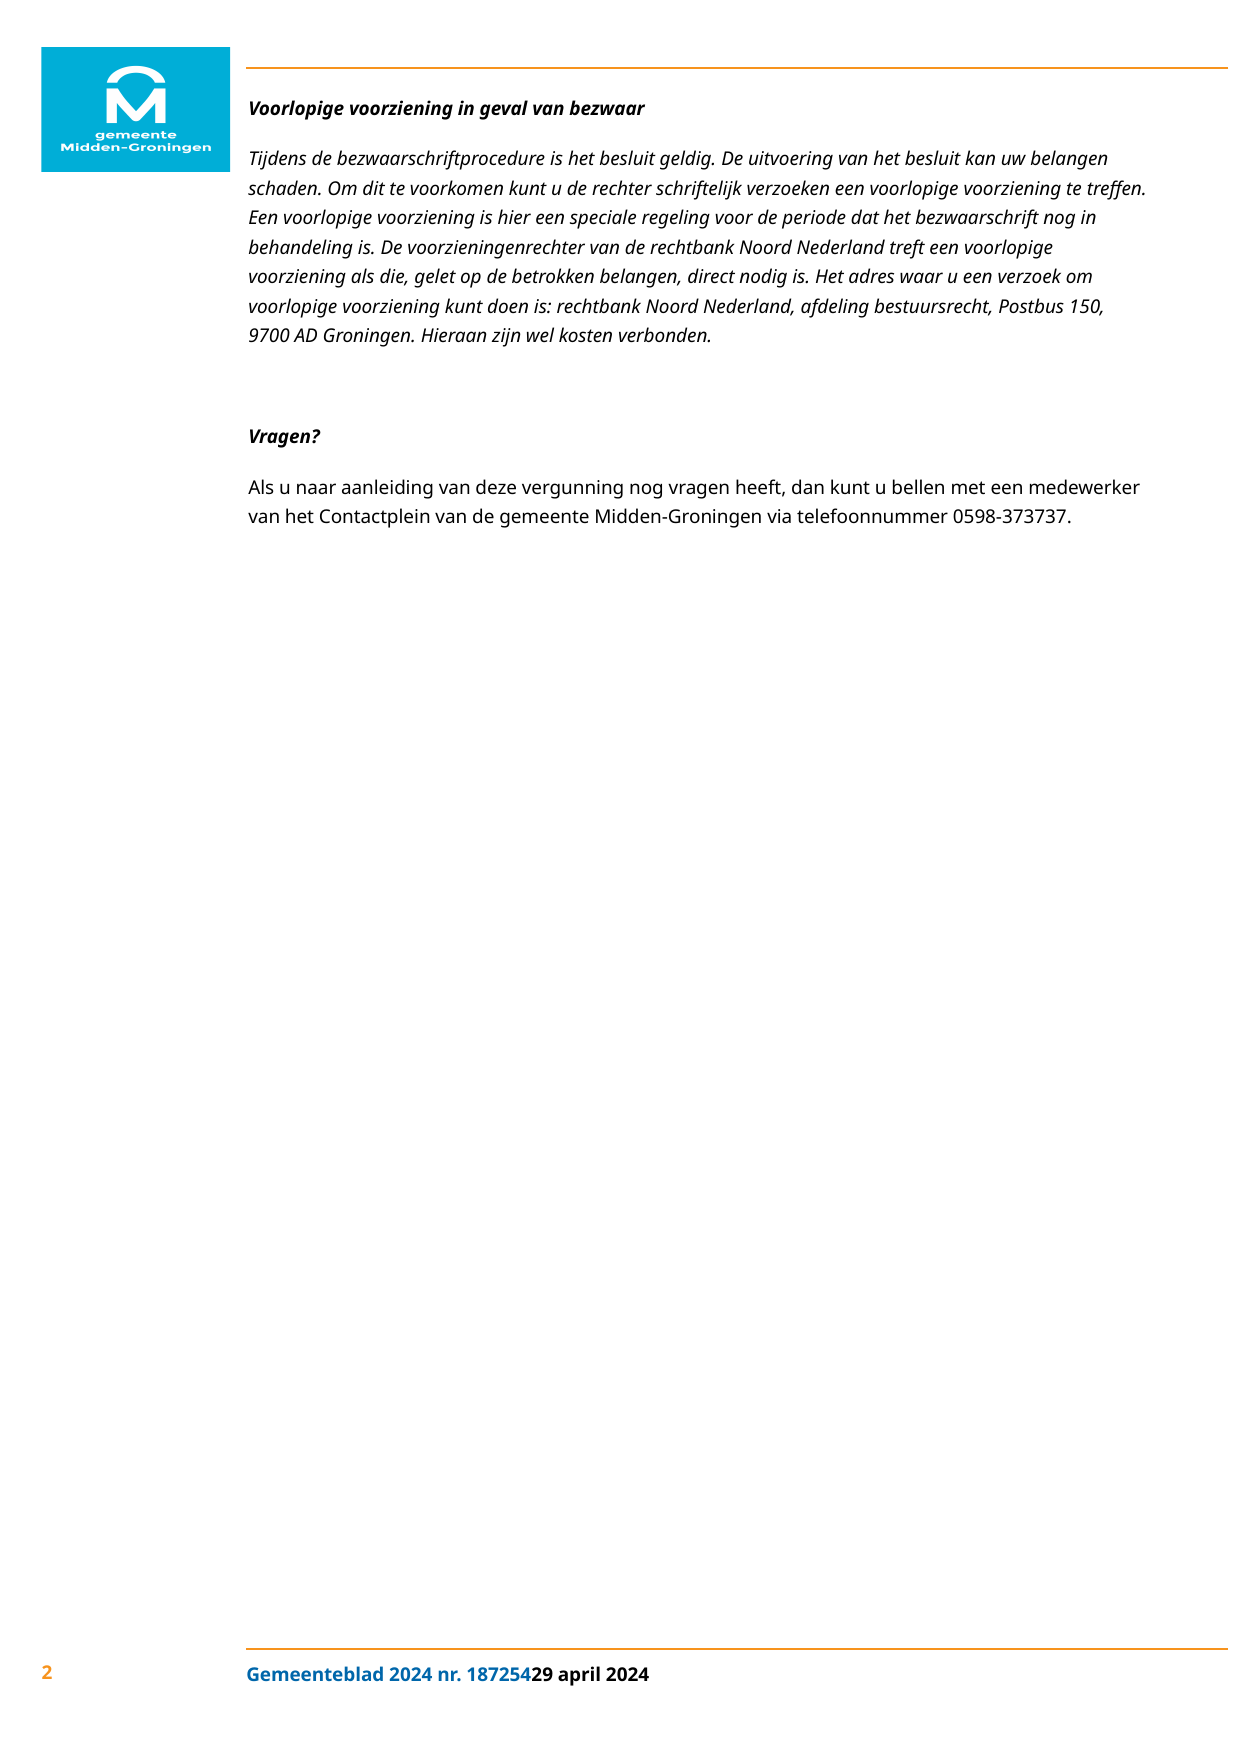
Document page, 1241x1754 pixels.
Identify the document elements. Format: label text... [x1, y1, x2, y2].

picture [108, 66, 164, 82]
text Tijdens de bezwaarschriftprocedure is het besluit geldig. De uitvoering van het besluit kan uw belangen schaden. Om dit te voorkomen kunt u de rechter schriftelijk verzoeken een voorlopige voorziening te treffen. Een voorlopige voorziening is hier een speciale regeling voor de periode dat het bezwaarschrift nog in behandeling is. De voorzieningenrechter van de rechtbank Noord Nederland treft een voorlopige voorziening als die, gelet op de betrokken belangen, direct nodig is. Het adres waar u een verzoek om voorlopige voorziening kunt doen is: rechtbank Noord Nederland, afdeling bestuursrecht, Postbus 150, 9700 AD Groningen. Hieraan zijn wel kosten verbonden. [248, 145, 1152, 348]
text Voorlopige voorziening in geval van bezwaar [248, 95, 1152, 121]
text Vragen? [248, 423, 1152, 449]
picture [107, 89, 165, 122]
text Als u naar aanleiding van deze vergunning nog vragen heeft, dan kunt u bellen met een medewerker van het Contactplein van de gemeente Midden-Groningen via telefoonnummer 0598-373737. [248, 474, 1152, 529]
picture [184, 146, 190, 153]
